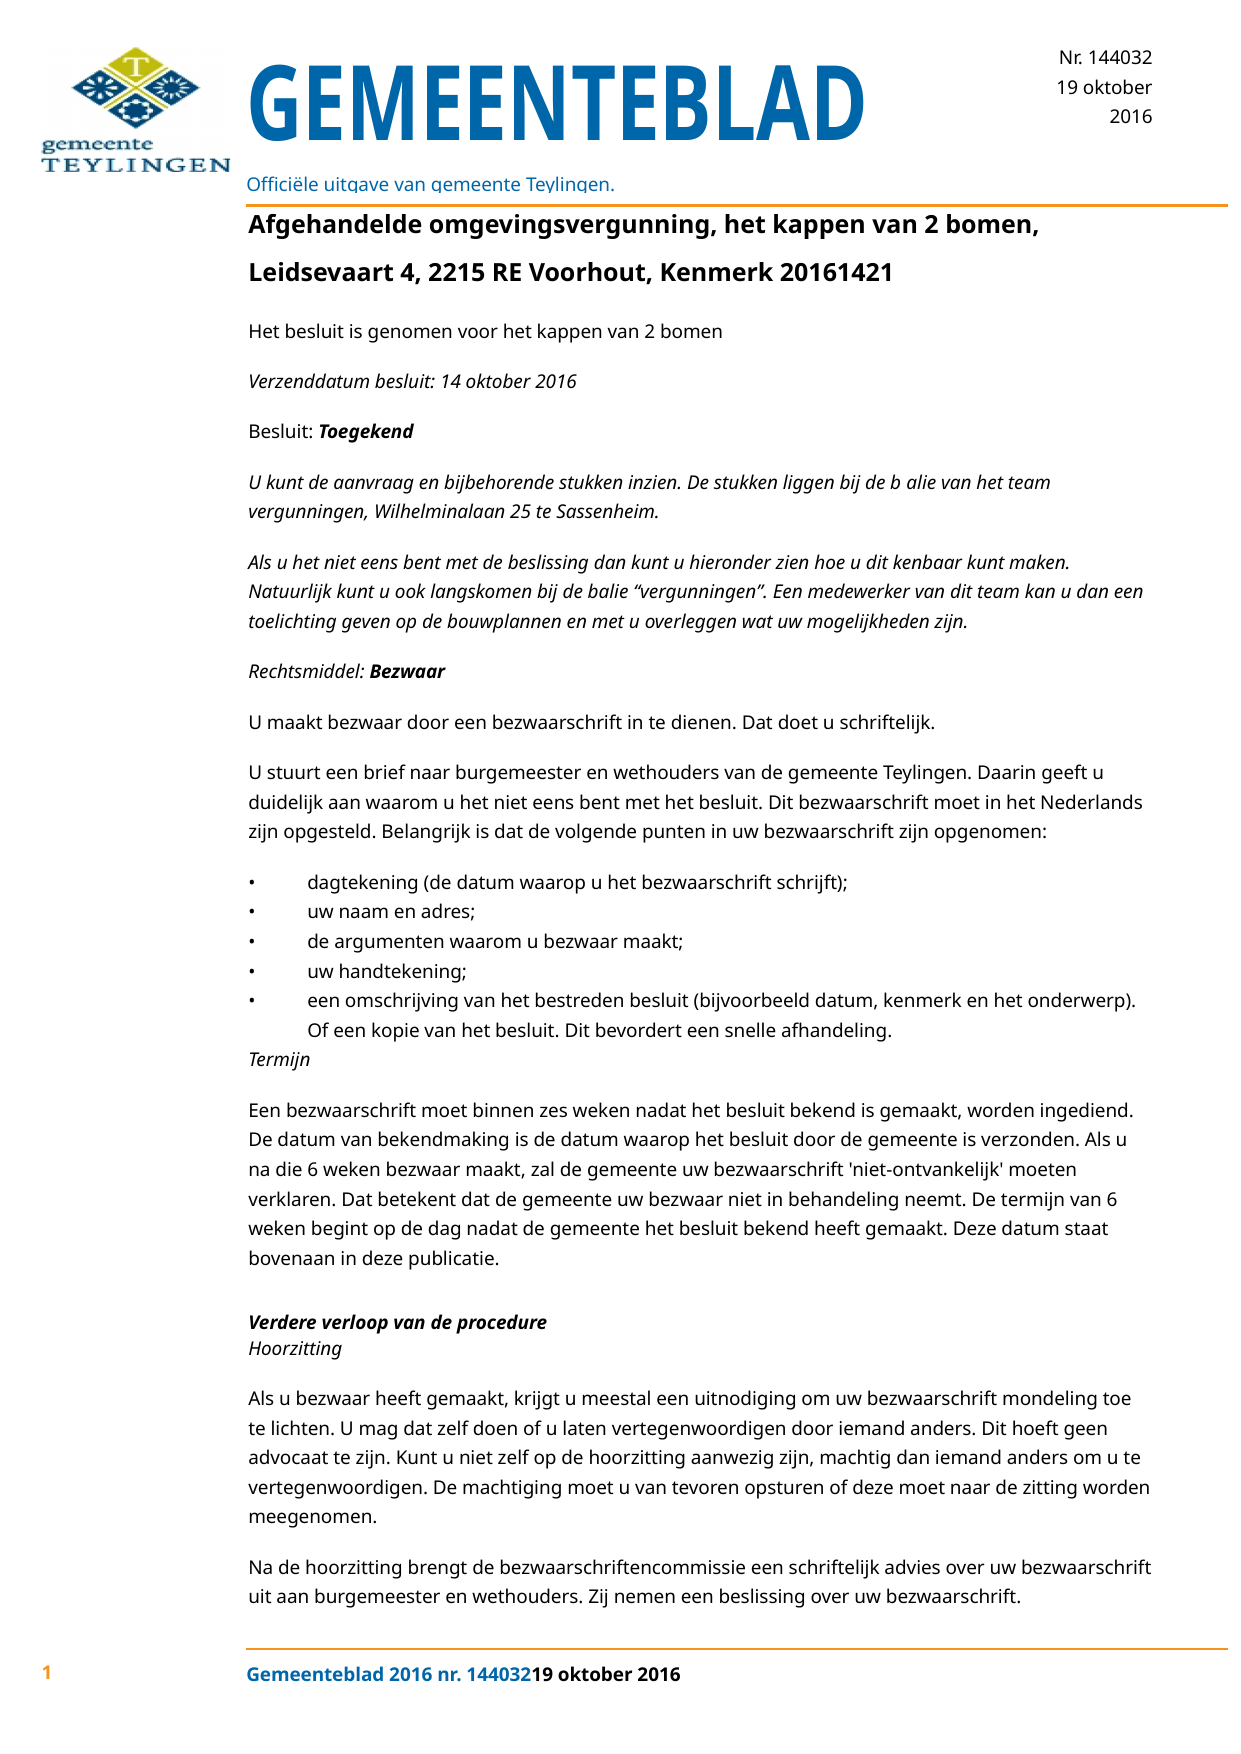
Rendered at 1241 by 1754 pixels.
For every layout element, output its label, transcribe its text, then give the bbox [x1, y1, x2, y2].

text Afgehandelde omgevingsvergunning, het kappen van 2 bomen, Leidsevaart 4, 2215 RE Voorhout, Kenmerk 20161421 [248, 207, 1152, 288]
text U kunt de aanvraag en bijbehorende stukken inzien. De stukken liggen bij de b alie van het team vergunningen, Wilhelminalaan 25 te Sassenheim. [248, 469, 1152, 524]
text Rechtsmiddel: Bezwaar [248, 659, 1152, 684]
text Hoorzitting [248, 1335, 1152, 1360]
list de argumenten waarom u bezwaar maakt; [248, 928, 1152, 954]
text Het besluit is genomen voor het kappen van 2 bomen [248, 318, 1152, 344]
text Verzenddatum besluit: 14 oktober 2016 [248, 368, 1152, 394]
list uw naam en adres; [248, 899, 1152, 924]
text Na de hoorzitting brengt de bezwaarschriftencommissie een schriftelijk advies over uw bezwaarschrift uit aan burgemeester en wethouders. Zij nemen een beslissing over uw bezwaarschrift. [248, 1554, 1152, 1609]
text U maakt bezwaar door een bezwaarschrift in te dienen. Dat doet u schriftelijk. [248, 709, 1152, 735]
text Besluit: Toegekend [248, 419, 1152, 444]
text Als u het niet eens bent met de beslissing dan kunt u hieronder zien hoe u dit kenbaar kunt maken. Natuurlijk kunt u ook langskomen bij de balie “vergunningen”. Een medewerker van dit team kan u dan een toelichting geven op de bouwplannen en met u overleggen wat uw mogelijkheden zijn. [248, 549, 1152, 634]
list uw handtekening; [248, 958, 1152, 984]
list dagtekening (de datum waarop u het bezwaarschrift schrijft); [248, 869, 1152, 895]
text Als u bezwaar heeft gemaakt, krijgt u meestal een uitnodiging om uw bezwaarschrift mondeling toe te lichten. U mag dat zelf doen of u laten vertegenwoordigen door iemand anders. Dit hoeft geen advocaat te zijn. Kunt u niet zelf op de hoorzitting aanwezig zijn, machtig dan iemand anders om u te vertegenwoordigen. De machtiging moet u van tevoren opsturen of deze moet naar de zitting worden meegenomen. [248, 1385, 1152, 1529]
list een omschrijving van het bestreden besluit (bijvoorbeeld datum, kenmerk en het onderwerp). Of een kopie van het besluit. Dit bevordert een snelle afhandeling. [248, 987, 1152, 1043]
picture [41, 47, 231, 172]
text U stuurt een brief naar burgemeester en wethouders van de gemeente Teylingen. Daarin geeft u duidelijk aan waarom u het niet eens bent met het besluit. Dit bezwaarschrift moet in het Nederlands zijn opgesteld. Belangrijk is dat de volgende punten in uw bezwaarschrift zijn opgenomen: [248, 759, 1152, 844]
text Een bezwaarschrift moet binnen zes weken nadat het besluit bekend is gemaakt, worden ingediend. De datum van bekendmaking is de datum waarop het besluit door de gemeente is verzonden. Als u na die 6 weken bezwaar maakt, zal de gemeente uw bezwaarschrift 'niet-ontvankelijk' moeten verklaren. Dat betekent dat de gemeente uw bezwaar niet in behandeling neemt. De termijn van 6 weken begint op de dag nadat de gemeente het besluit bekend heeft gemaakt. Deze datum staat bovenaan in deze publicatie. [248, 1097, 1152, 1271]
text Verdere verloop van de procedure [248, 1309, 1152, 1335]
text Termijn [248, 1047, 1152, 1072]
